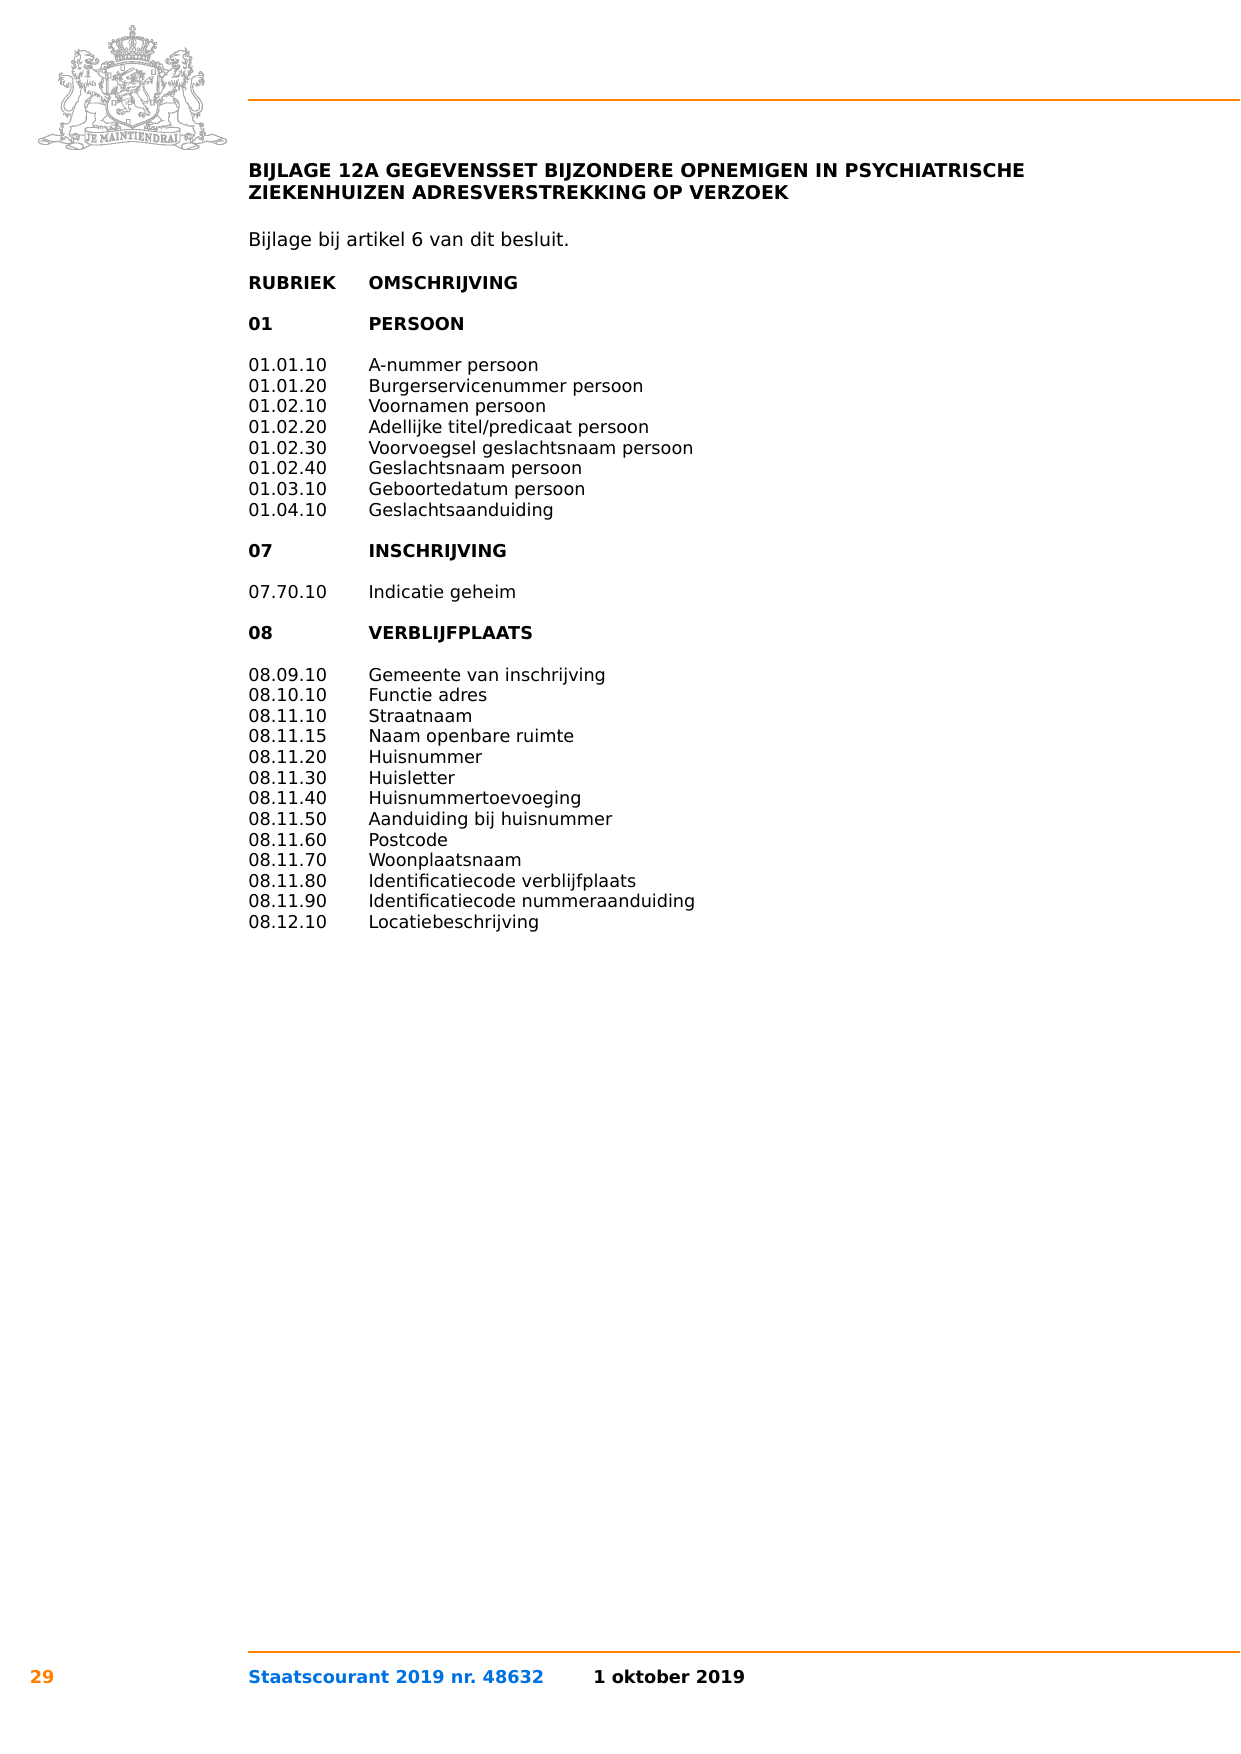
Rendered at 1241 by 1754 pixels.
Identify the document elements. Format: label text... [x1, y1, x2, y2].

table_cell Straatnaam [363, 706, 1163, 726]
table_cell 08.09.10 [248, 665, 362, 685]
table_cell [248, 293, 362, 314]
table_cell [248, 335, 362, 355]
table_cell Voornamen persoon [363, 396, 1163, 417]
table_cell 01.02.10 [248, 396, 362, 417]
table_cell 08 [248, 623, 362, 644]
table_cell Huisnummer [363, 747, 1163, 768]
table_header OMSCHRIJVING [363, 273, 1163, 293]
table_cell [248, 603, 362, 623]
table_cell Postcode [363, 830, 1163, 850]
table_cell 08.11.80 [248, 871, 362, 891]
table_cell 01.02.20 [248, 417, 362, 438]
table_cell INSCHRIJVING [363, 541, 1163, 561]
table_cell [363, 520, 1163, 541]
table_cell 08.11.40 [248, 788, 362, 809]
table_cell 01.04.10 [248, 500, 362, 520]
table_cell Geslachtsnaam persoon [363, 458, 1163, 479]
table_cell 01.01.20 [248, 376, 362, 396]
table_cell [248, 520, 362, 541]
table_cell Naam openbare ruimte [363, 726, 1163, 747]
table_cell [363, 293, 1163, 314]
table_cell Locatiebeschrijving [363, 912, 1163, 933]
table_cell 07.70.10 [248, 582, 362, 603]
subtitle BIJLAGE 12A GEGEVENSSET BIJZONDERE OPNEMIGEN IN PSYCHIATRISCHE ZIEKENHUIZEN ADRESVERSTREKKING OP VERZOEK [248, 160, 1163, 204]
table_cell Burgerservicenummer persoon [363, 376, 1163, 396]
table_cell Aanduiding bij huisnummer [363, 809, 1163, 829]
table_cell PERSOON [363, 314, 1163, 334]
table_cell 01.01.10 [248, 355, 362, 376]
table_cell 08.11.70 [248, 850, 362, 871]
text Bijlage bij artikel 6 van dit besluit. [248, 229, 1163, 251]
table_cell [363, 335, 1163, 355]
table_cell Huisnummertoevoeging [363, 788, 1163, 809]
table_cell 01.03.10 [248, 479, 362, 499]
table_cell Woonplaatsnaam [363, 850, 1163, 871]
table_cell 01 [248, 314, 362, 334]
table_cell Huisletter [363, 768, 1163, 788]
table_cell A-nummer persoon [363, 355, 1163, 376]
table_cell [363, 644, 1163, 664]
table_cell [363, 603, 1163, 623]
table_cell 01.02.40 [248, 458, 362, 479]
table_cell Geslachtsaanduiding [363, 500, 1163, 520]
table_cell VERBLIJFPLAATS [363, 623, 1163, 644]
table_cell Identificatiecode nummeraanduiding [363, 891, 1163, 912]
table_header RUBRIEK [248, 273, 362, 293]
table_cell 08.11.60 [248, 830, 362, 850]
table_cell Voorvoegsel geslachtsnaam persoon [363, 438, 1163, 458]
table_cell 08.11.20 [248, 747, 362, 768]
table_cell 08.10.10 [248, 685, 362, 706]
table_cell Indicatie geheim [363, 582, 1163, 603]
table_cell 08.11.50 [248, 809, 362, 829]
picture [38, 25, 227, 150]
table_cell Geboortedatum persoon [363, 479, 1163, 499]
table_cell 08.12.10 [248, 912, 362, 933]
table_cell [363, 561, 1163, 582]
table_cell Adellijke titel/predicaat persoon [363, 417, 1163, 438]
table_cell 08.11.10 [248, 706, 362, 726]
table_cell Gemeente van inschrijving [363, 665, 1163, 685]
table_cell 08.11.15 [248, 726, 362, 747]
table_cell Functie adres [363, 685, 1163, 706]
table_cell Identificatiecode verblijfplaats [363, 871, 1163, 891]
table_cell 08.11.90 [248, 891, 362, 912]
table_cell 08.11.30 [248, 768, 362, 788]
table_cell [248, 644, 362, 664]
table_cell [248, 561, 362, 582]
table_cell 01.02.30 [248, 438, 362, 458]
table_cell 07 [248, 541, 362, 561]
